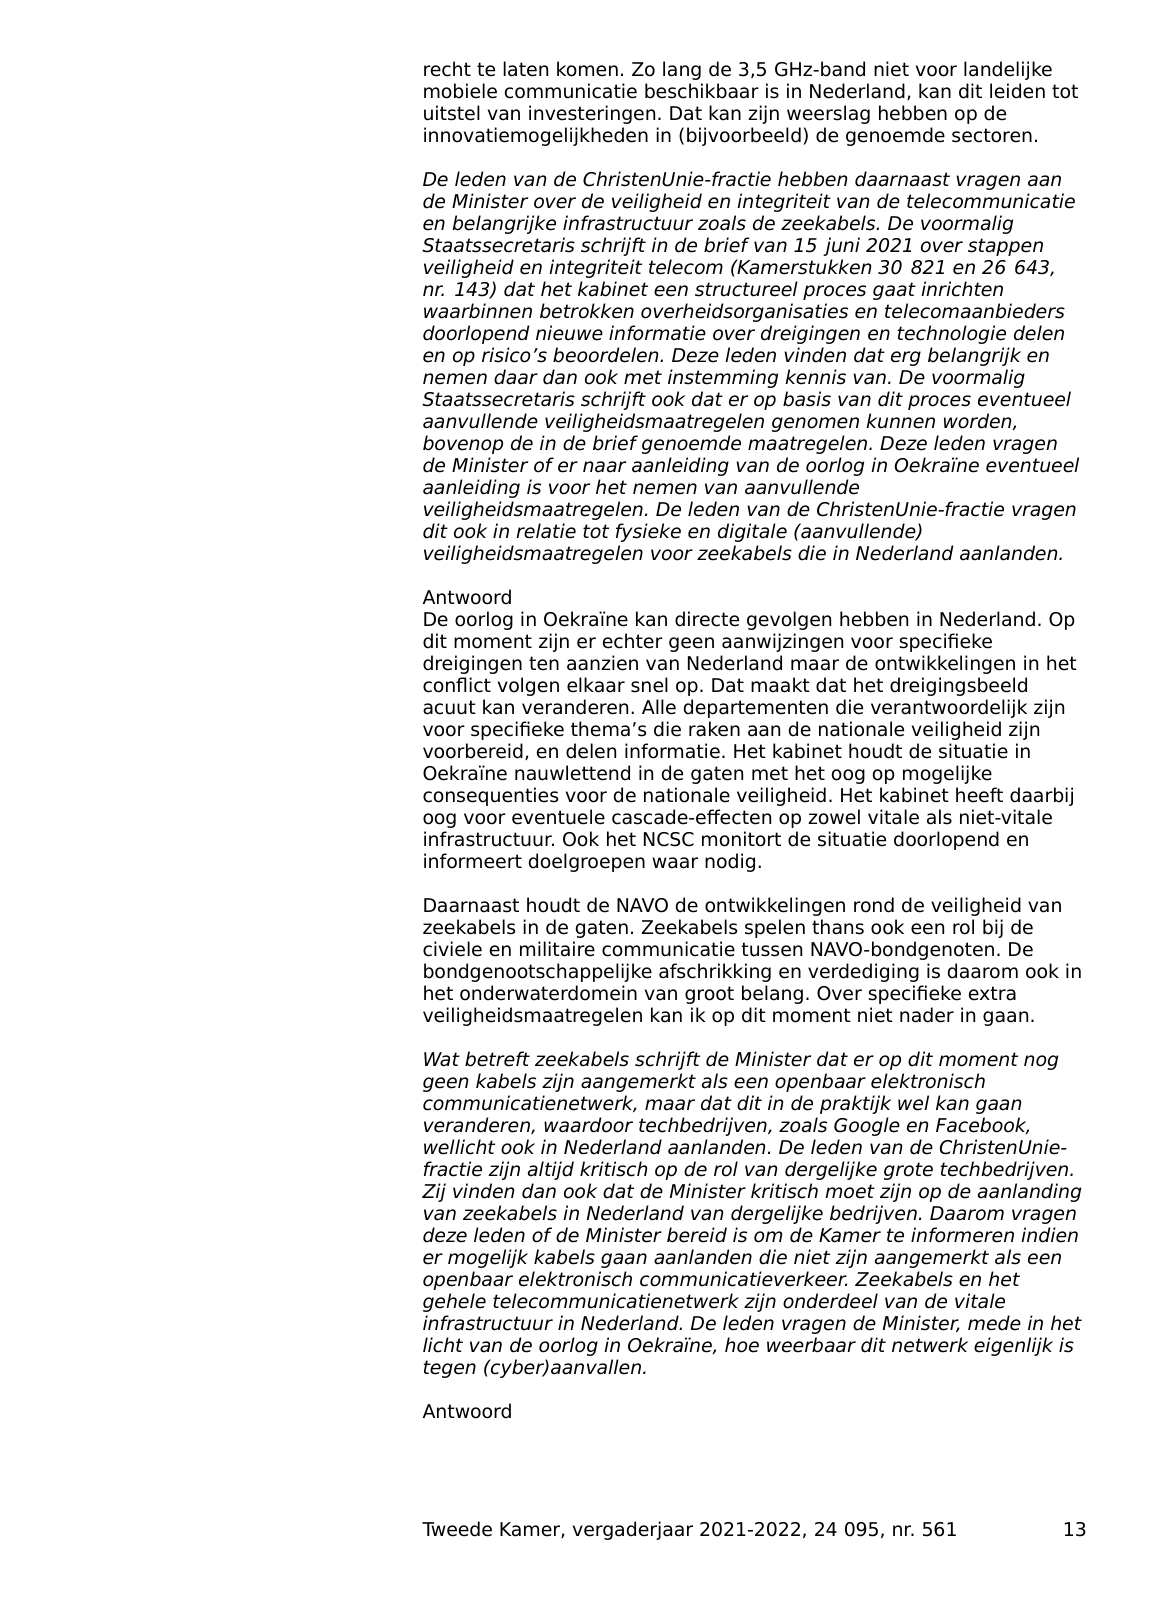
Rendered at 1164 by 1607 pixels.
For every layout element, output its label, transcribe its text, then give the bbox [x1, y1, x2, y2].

text Antwoord [422, 587, 1087, 609]
text De leden van de ChristenUnie-fractie hebben daarnaast vragen aan de Minister over de veiligheid en integriteit van de telecommunicatie en belangrijke infrastructuur zoals de zeekabels. De voormalig Staatssecretaris schrijft in de brief van 15 juni 2021 over stappen veiligheid en integriteit telecom (Kamerstukken 30 821 en 26 643, nr. 143) dat het kabinet een structureel proces gaat inrichten waarbinnen betrokken overheidsorganisaties en telecomaanbieders doorlopend nieuwe informatie over dreigingen en technologie delen en op risico’s beoordelen. Deze leden vinden dat erg belangrijk en nemen daar dan ook met instemming kennis van. De voormalig Staatssecretaris schrijft ook dat er op basis van dit proces eventueel aanvullende veiligheidsmaatregelen genomen kunnen worden, bovenop de in de brief genoemde maatregelen. Deze leden vragen de Minister of er naar aanleiding van de oorlog in Oekraïne eventueel aanleiding is voor het nemen van aanvullende veiligheidsmaatregelen. De leden van de ChristenUnie-fractie vragen dit ook in relatie tot fysieke en digitale (aanvullende) veiligheidsmaatregelen voor zeekabels die in Nederland aanlanden. [422, 169, 1087, 565]
text Antwoord [422, 1401, 1087, 1423]
text Daarnaast houdt de NAVO de ontwikkelingen rond de veiligheid van zeekabels in de gaten. Zeekabels spelen thans ook een rol bij de civiele en militaire communicatie tussen NAVO-bondgenoten. De bondgenootschappelijke afschrikking en verdediging is daarom ook in het onderwaterdomein van groot belang. Over specifieke extra veiligheidsmaatregelen kan ik op dit moment niet nader in gaan. [422, 895, 1087, 1027]
text Wat betreft zeekabels schrijft de Minister dat er op dit moment nog geen kabels zijn aangemerkt als een openbaar elektronisch communicatienetwerk, maar dat dit in de praktijk wel kan gaan veranderen, waardoor techbedrijven, zoals Google en Facebook, wellicht ook in Nederland aanlanden. De leden van de ChristenUnie-fractie zijn altijd kritisch op de rol van dergelijke grote techbedrijven. Zij vinden dan ook dat de Minister kritisch moet zijn op de aanlanding van zeekabels in Nederland van dergelijke bedrijven. Daarom vragen deze leden of de Minister bereid is om de Kamer te informeren indien er mogelijk kabels gaan aanlanden die niet zijn aangemerkt als een openbaar elektronisch communicatieverkeer. Zeekabels en het gehele telecommunicatienetwerk zijn onderdeel van de vitale infrastructuur in Nederland. De leden vragen de Minister, mede in het licht van de oorlog in Oekraïne, hoe weerbaar dit netwerk eigenlijk is tegen (cyber)aanvallen. [422, 1049, 1087, 1379]
text De oorlog in Oekraïne kan directe gevolgen hebben in Nederland. Op dit moment zijn er echter geen aanwijzingen voor specifieke dreigingen ten aanzien van Nederland maar de ontwikkelingen in het conflict volgen elkaar snel op. Dat maakt dat het dreigingsbeeld acuut kan veranderen. Alle departementen die verantwoordelijk zijn voor specifieke thema’s die raken aan de nationale veiligheid zijn voorbereid, en delen informatie. Het kabinet houdt de situatie in Oekraïne nauwlettend in de gaten met het oog op mogelijke consequenties voor de nationale veiligheid. Het kabinet heeft daarbij oog voor eventuele cascade-effecten op zowel vitale als niet-vitale infrastructuur. Ook het NCSC monitort de situatie doorlopend en informeert doelgroepen waar nodig. [422, 609, 1087, 873]
text recht te laten komen. Zo lang de 3,5 GHz-band niet voor landelijke mobiele communicatie beschikbaar is in Nederland, kan dit leiden tot uitstel van investeringen. Dat kan zijn weerslag hebben op de innovatiemogelijkheden in (bijvoorbeeld) de genoemde sectoren. [422, 59, 1087, 147]
